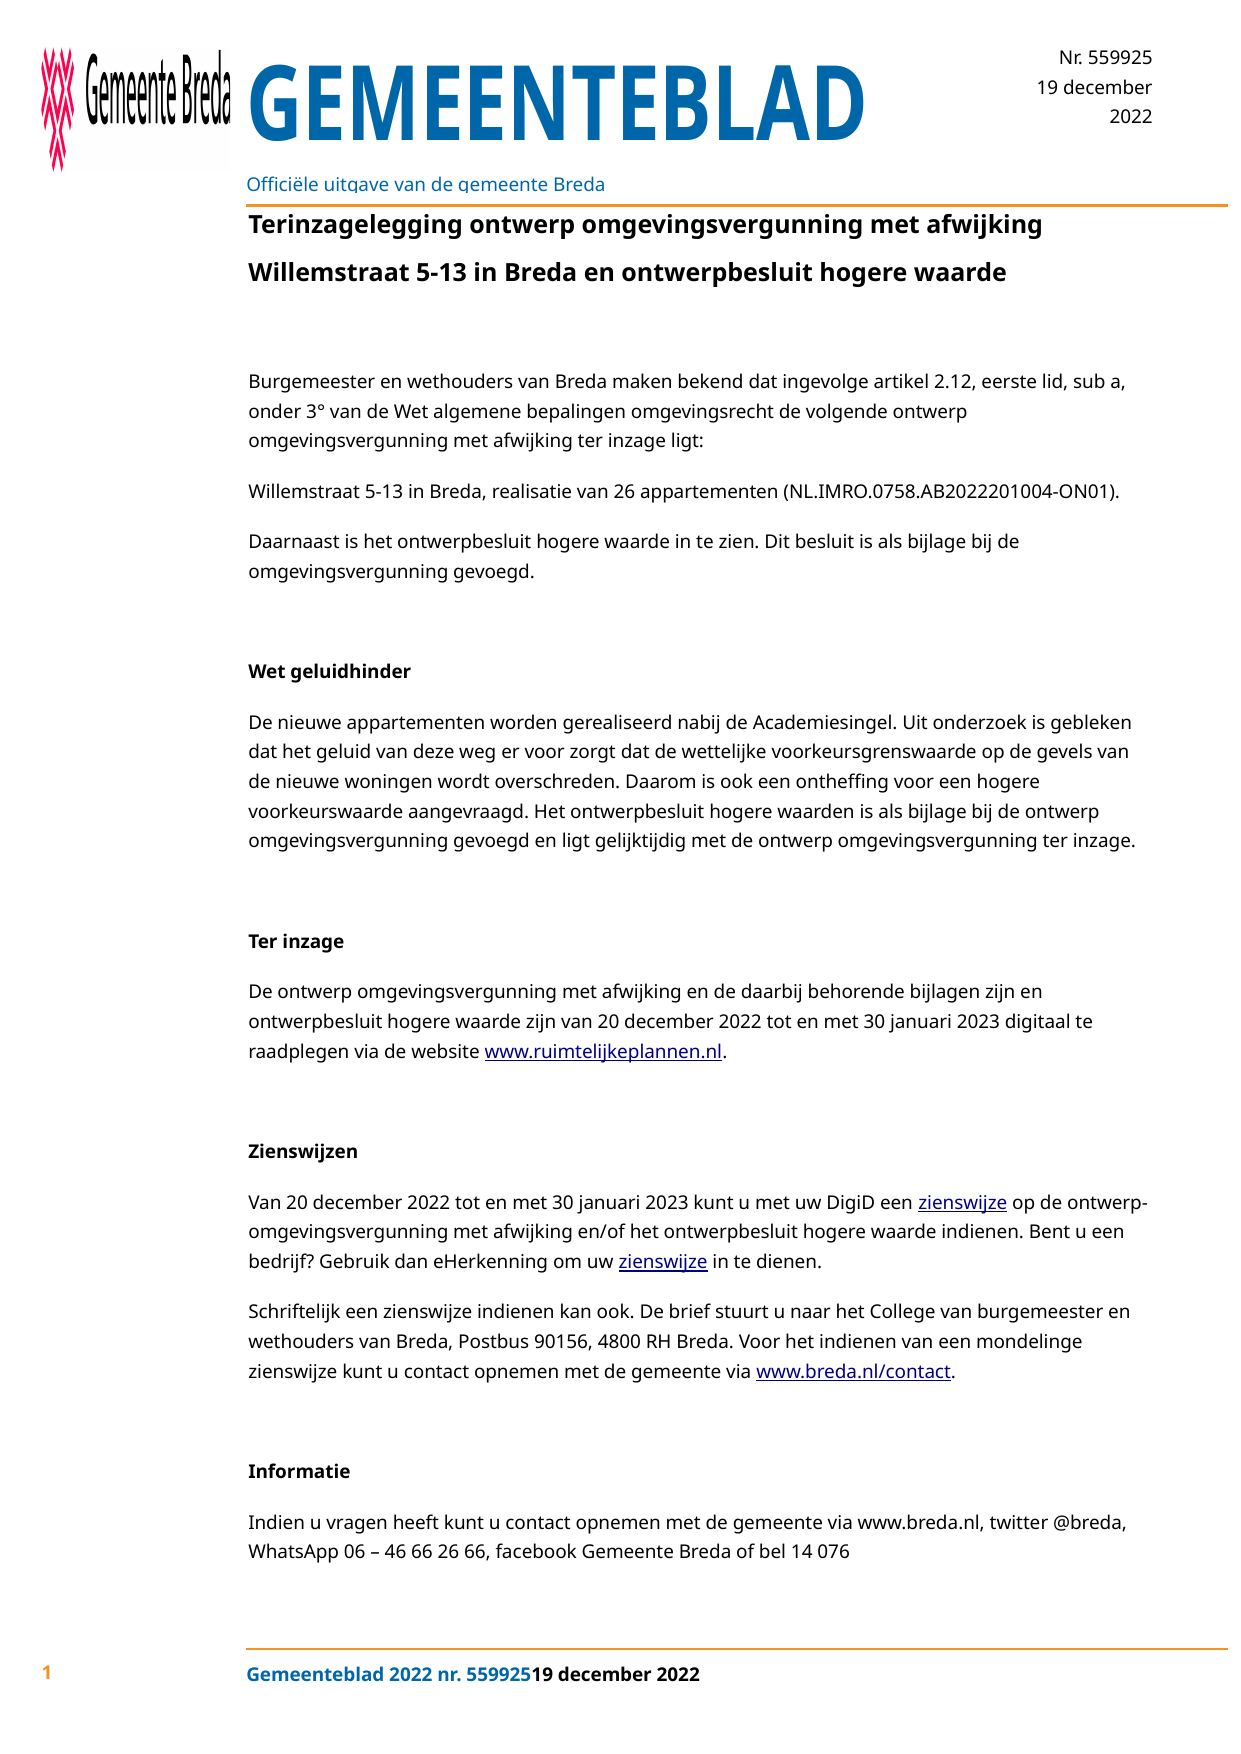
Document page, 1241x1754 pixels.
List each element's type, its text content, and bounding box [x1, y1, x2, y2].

text Ter inzage [248, 928, 1152, 954]
text De nieuwe appartementen worden gerealiseerd nabij de Academiesingel. Uit onderzoek is gebleken dat het geluid van deze weg er voor zorgt dat de wettelijke voorkeursgrenswaarde op de gevels van de nieuwe woningen wordt overschreden. Daarom is ook een ontheffing voor een hogere voorkeurswaarde aangevraagd. Het ontwerpbesluit hogere waarden is als bijlage bij de ontwerp omgevingsvergunning gevoegd en ligt gelijktijdig met de ontwerp omgevingsvergunning ter inzage. [248, 709, 1152, 853]
text De ontwerp omgevingsvergunning met afwijking en de daarbij behorende bijlagen zijn en ontwerpbesluit hogere waarde zijn van 20 december 2022 tot en met 30 januari 2023 digitaal te raadplegen via de website www.ruimtelijkeplannen.nl. [248, 979, 1152, 1064]
picture [41, 47, 231, 172]
text Informatie [248, 1459, 1152, 1484]
text Schriftelijk een zienswijze indienen kan ook. De brief stuurt u naar het College van burgemeester en wethouders van Breda, Postbus 90156, 4800 RH Breda. Voor het indienen van een mondelinge zienswijze kunt u contact opnemen met de gemeente via www.breda.nl/contact. [248, 1299, 1152, 1384]
text Van 20 december 2022 tot en met 30 januari 2023 kunt u met uw DigiD een zienswijze op de ontwerp-omgevingsvergunning met afwijking en/of het ontwerpbesluit hogere waarde indienen. Bent u een bedrijf? Gebruik dan eHerkenning om uw zienswijze in te dienen. [248, 1189, 1152, 1274]
text Wet geluidhinder [248, 659, 1152, 684]
text Terinzagelegging ontwerp omgevingsvergunning met afwijking Willemstraat 5-13 in Breda en ontwerpbesluit hogere waarde [248, 207, 1152, 288]
text Indien u vragen heeft kunt u contact opnemen met de gemeente via www.breda.nl, twitter @breda, WhatsApp 06 – 46 66 26 66, facebook Gemeente Breda of bel 14 076 [248, 1509, 1152, 1564]
text Daarnaast is het ontwerpbesluit hogere waarde in te zien. Dit besluit is als bijlage bij de omgevingsvergunning gevoegd. [248, 528, 1152, 584]
text Burgemeester en wethouders van Breda maken bekend dat ingevolge artikel 2.12, eerste lid, sub a, onder 3° van de Wet algemene bepalingen omgevingsrecht de volgende ontwerp omgevingsvergunning met afwijking ter inzage ligt: [248, 368, 1152, 453]
text Willemstraat 5-13 in Breda, realisatie van 26 appartementen (NL.IMRO.0758.AB2022201004-ON01). [248, 478, 1152, 504]
text Zienswijzen [248, 1139, 1152, 1164]
